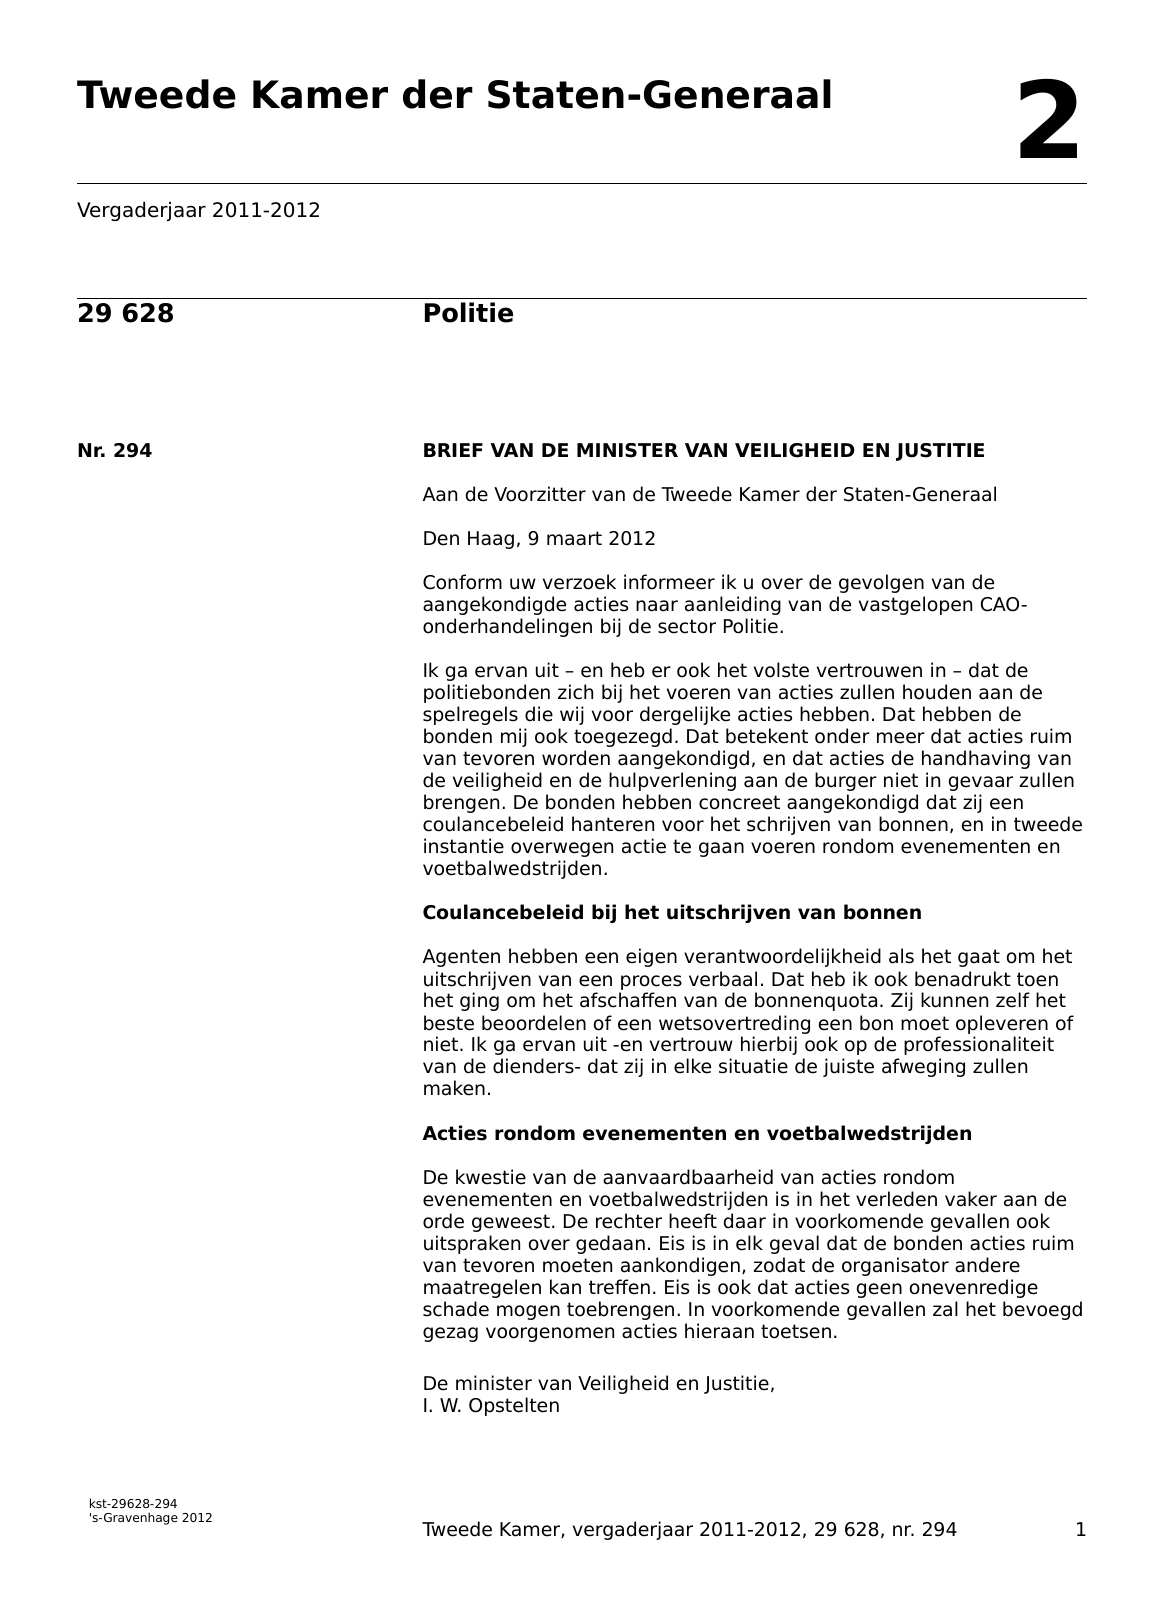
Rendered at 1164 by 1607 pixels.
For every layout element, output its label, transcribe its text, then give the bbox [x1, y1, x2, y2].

subtitle Nr. 294 BRIEF VAN DE MINISTER VAN VEILIGHEID EN JUSTITIE [77, 440, 1087, 462]
text De minister van Veiligheid en Justitie, I. W. Opstelten [422, 1372, 1087, 1416]
table_cell Vergaderjaar 2011-2012 [77, 184, 1087, 298]
text 's-Gravenhage 2012 [88, 1511, 323, 1525]
text Conform uw verzoek informeer ik u over de gevolgen van de aangekondigde acties naar aanleiding van de vastgelopen CAO-onderhandelingen bij de sector Politie. [422, 572, 1087, 638]
table_header Tweede Kamer der Staten-Generaal [77, 59, 886, 183]
subtitle 29 628 Politie [77, 299, 1087, 329]
table_header 2 [886, 59, 1087, 183]
subtitle Coulancebeleid bij het uitschrijven van bonnen [422, 902, 1087, 924]
text kst-29628-294 [88, 1497, 323, 1511]
text Ik ga ervan uit – en heb er ook het volste vertrouwen in – dat de politiebonden zich bij het voeren van acties zullen houden aan de spelregels die wij voor dergelijke acties hebben. Dat hebben de bonden mij ook toegezegd. Dat betekent onder meer dat acties ruim van tevoren worden aangekondigd, en dat acties de handhaving van de veiligheid en de hulpverlening aan de burger niet in gevaar zullen brengen. De bonden hebben concreet aangekondigd dat zij een coulancebeleid hanteren voor het schrijven van bonnen, en in tweede instantie overwegen actie te gaan voeren rondom evenementen en voetbalwedstrijden. [422, 660, 1087, 880]
subtitle Acties rondom evenementen en voetbalwedstrijden [422, 1122, 1087, 1144]
text Aan de Voorzitter van de Tweede Kamer der Staten-Generaal [422, 484, 1087, 506]
text Den Haag, 9 maart 2012 [422, 528, 1087, 550]
text De kwestie van de aanvaardbaarheid van acties rondom evenementen en voetbalwedstrijden is in het verleden vaker aan de orde geweest. De rechter heeft daar in voorkomende gevallen ook uitspraken over gedaan. Eis is in elk geval dat de bonden acties ruim van tevoren moeten aankondigen, zodat de organisator andere maatregelen kan treffen. Eis is ook dat acties geen onevenredige schade mogen toebrengen. In voorkomende gevallen zal het bevoegd gezag voorgenomen acties hieraan toetsen. [422, 1167, 1087, 1342]
text Agenten hebben een eigen verantwoordelijkheid als het gaat om het uitschrijven van een proces verbaal. Dat heb ik ook benadrukt toen het ging om het afschaffen van de bonnenquota. Zij kunnen zelf het beste beoordelen of een wetsovertreding een bon moet opleveren of niet. Ik ga ervan uit -en vertrouw hierbij ook op de professionaliteit van de dienders- dat zij in elke situatie de juiste afweging zullen maken. [422, 946, 1087, 1100]
